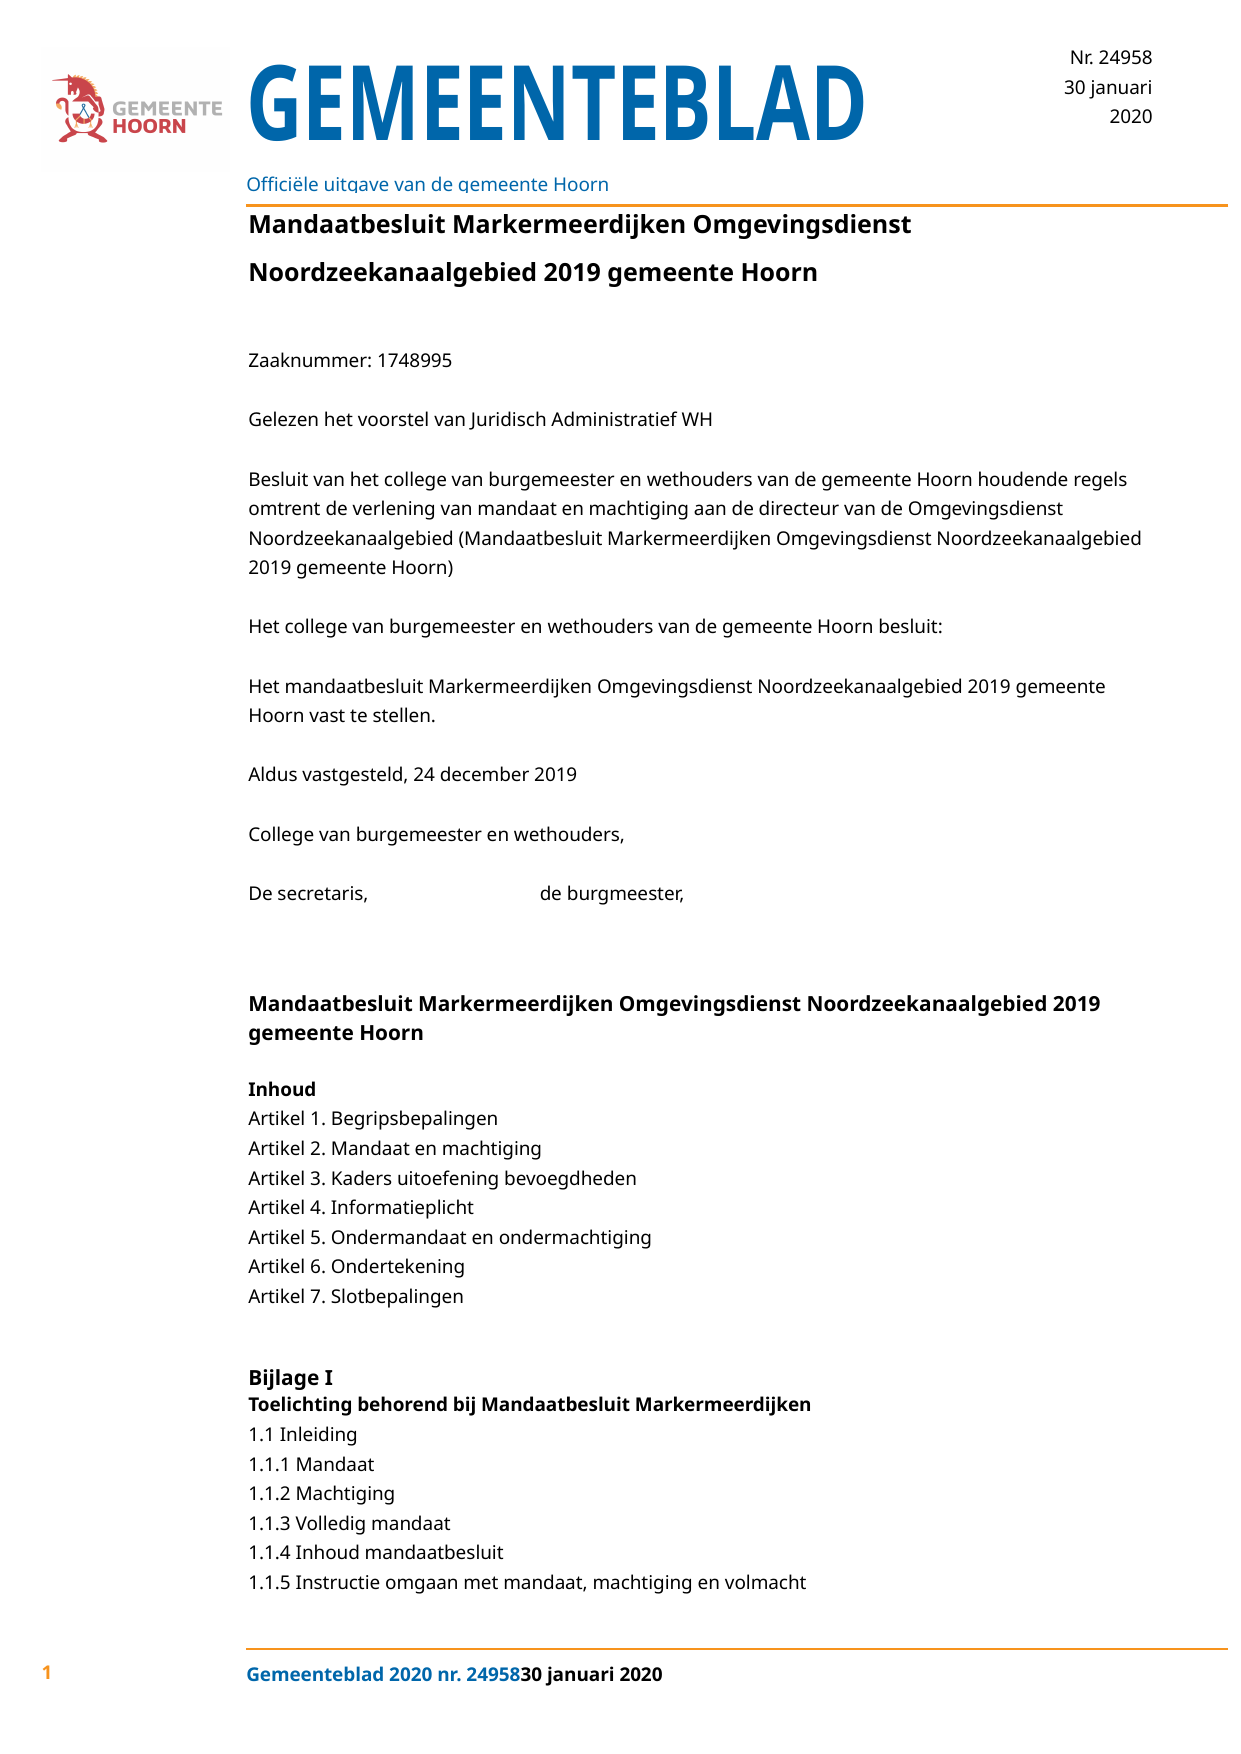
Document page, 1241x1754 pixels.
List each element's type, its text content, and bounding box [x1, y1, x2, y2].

text Het college van burgemeester en wethouders van de gemeente Hoorn besluit: [248, 614, 1152, 639]
text 1.1.4 Inhoud mandaatbesluit [248, 1539, 1152, 1565]
text Toelichting behorend bij Mandaatbesluit Markermeerdijken [248, 1392, 1152, 1417]
text Artikel 4. Informatieplicht [248, 1194, 1152, 1220]
text Het mandaatbesluit Markermeerdijken Omgevingsdienst Noordzeekanaalgebied 2019 gemeente Hoorn vast te stellen. [248, 673, 1152, 728]
text Mandaatbesluit Markermeerdijken Omgevingsdienst Noordzeekanaalgebied 2019 gemeente Hoorn [248, 989, 1152, 1046]
text Artikel 2. Mandaat en machtiging [248, 1135, 1152, 1161]
text College van burgemeester en wethouders, [248, 821, 1152, 847]
text Zaaknummer: 1748995 [248, 347, 1152, 373]
text Artikel 6. Ondertekening [248, 1253, 1152, 1279]
text De secretaris, de burgmeester, [248, 880, 1152, 906]
text Gelezen het voorstel van Juridisch Administratief WH [248, 407, 1152, 432]
text Artikel 5. Ondermandaat en ondermachtiging [248, 1224, 1152, 1250]
text Mandaatbesluit Markermeerdijken Omgevingsdienst Noordzeekanaalgebied 2019 gemeente Hoorn [248, 207, 1152, 288]
text 1.1.2 Machtiging [248, 1480, 1152, 1506]
text Bijlage I [248, 1363, 1152, 1392]
text Inhoud [248, 1076, 1152, 1102]
text 1.1.3 Volledig mandaat [248, 1510, 1152, 1536]
text Artikel 7. Slotbepalingen [248, 1283, 1152, 1309]
text 1.1 Inleiding [248, 1421, 1152, 1447]
text Artikel 1. Begripsbepalingen [248, 1106, 1152, 1131]
text 1.1.5 Instructie omgaan met mandaat, machtiging en volmacht [248, 1569, 1152, 1595]
text Artikel 3. Kaders uitoefening bevoegdheden [248, 1165, 1152, 1191]
text Besluit van het college van burgemeester en wethouders van de gemeente Hoorn houdende regels omtrent de verlening van mandaat en machtiging aan de directeur van de Omgevingsdienst Noordzeekanaalgebied (Mandaatbesluit Markermeerdijken Omgevingsdienst Noordzeekanaalgebied 2019 gemeente Hoorn) [248, 466, 1152, 580]
text 1.1.1 Mandaat [248, 1451, 1152, 1476]
text Aldus vastgesteld, 24 december 2019 [248, 762, 1152, 787]
picture [41, 47, 231, 172]
